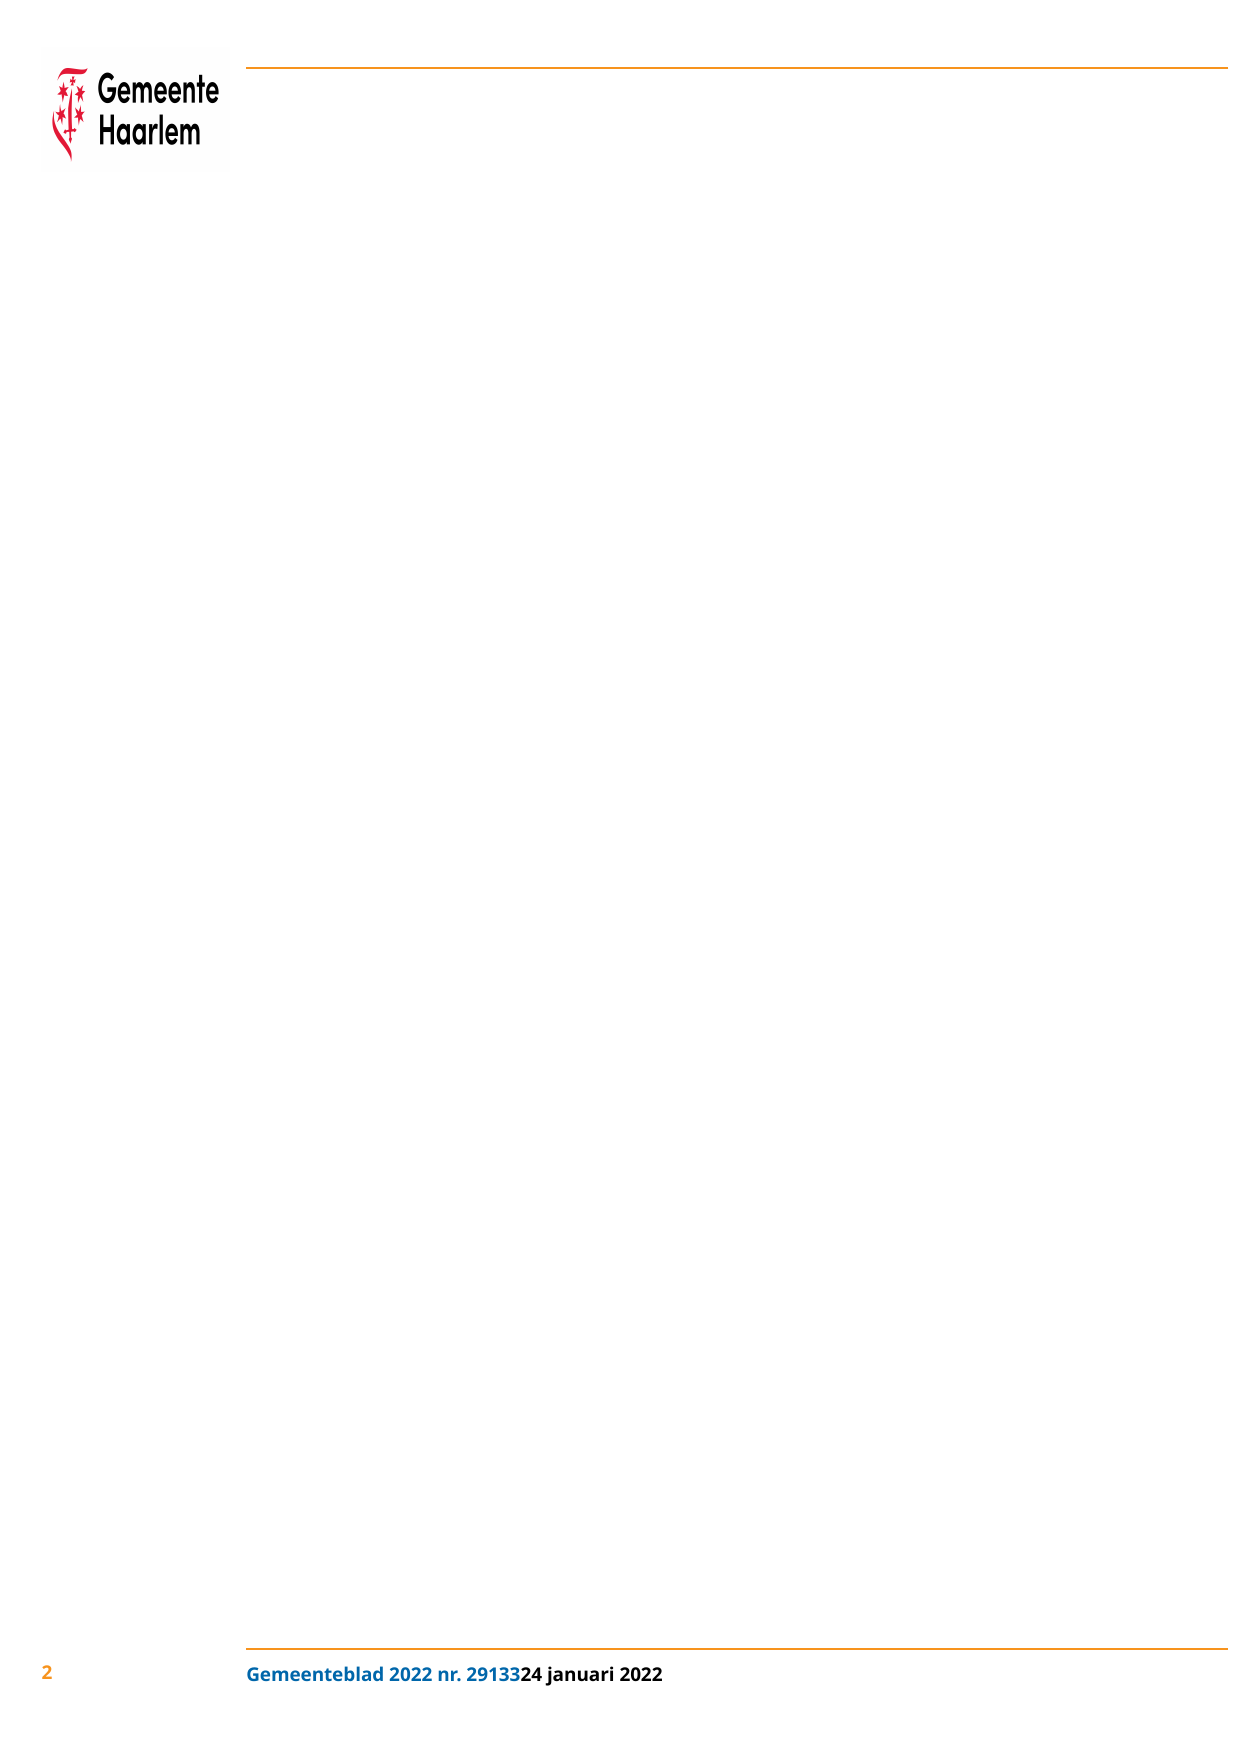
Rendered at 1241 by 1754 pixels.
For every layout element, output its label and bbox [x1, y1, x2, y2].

picture [41, 47, 231, 172]
